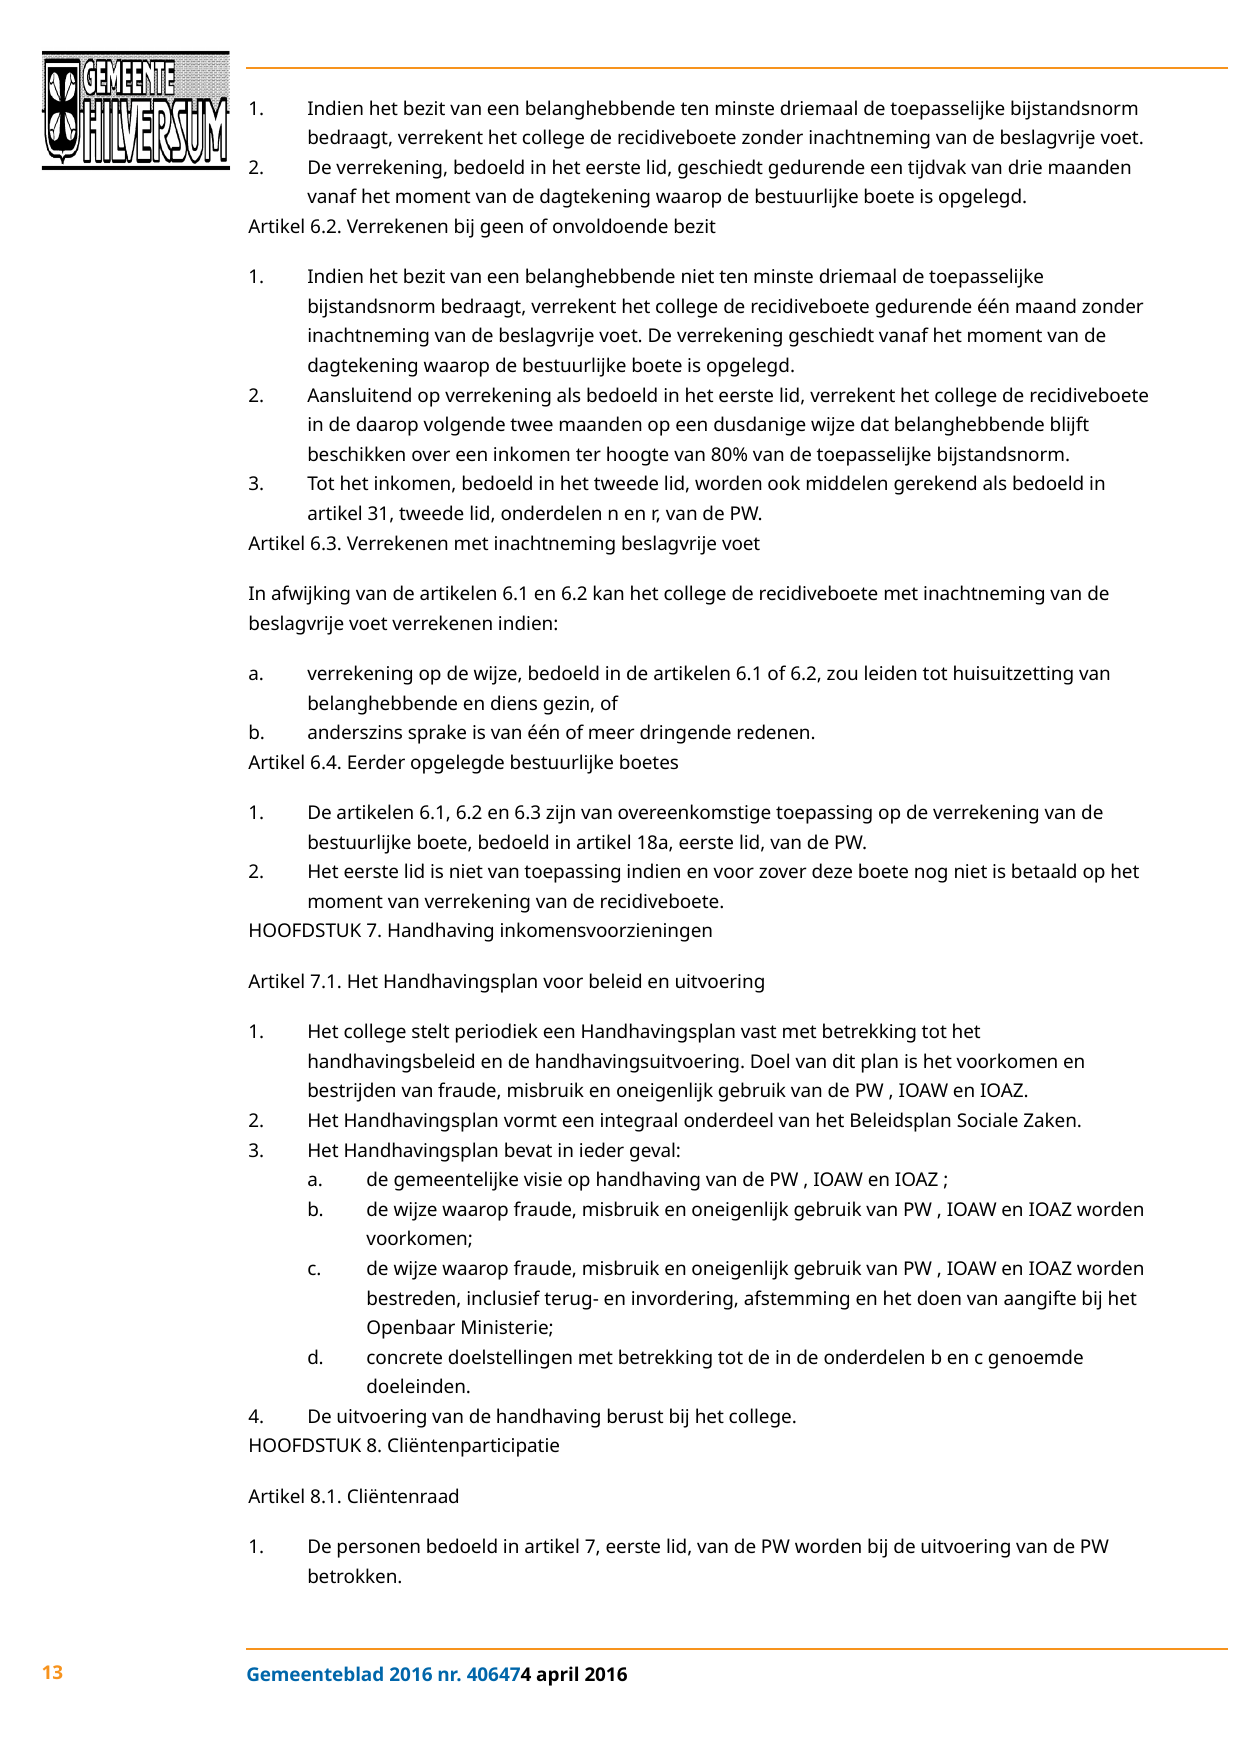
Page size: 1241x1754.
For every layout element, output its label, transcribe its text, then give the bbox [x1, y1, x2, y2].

list concrete doelstellingen met betrekking tot de in de onderdelen b en c genoemde doeleinden. [307, 1344, 1152, 1399]
list Tot het inkomen, bedoeld in het tweede lid, worden ook middelen gerekend als bedoeld in artikel 31, tweede lid, onderdelen n en r, van de PW. [248, 471, 1152, 526]
list De artikelen 6.1, 6.2 en 6.3 zijn van overeenkomstige toepassing op de verrekening van de bestuurlijke boete, bedoeld in artikel 18a, eerste lid, van de PW. [248, 799, 1152, 855]
text HOOFDSTUK 7. Handhaving inkomensvoorzieningen [248, 918, 1152, 943]
list Het Handhavingsplan vormt een integraal onderdeel van het Beleidsplan Sociale Zaken. [248, 1107, 1152, 1133]
text In afwijking van de artikelen 6.1 en 6.2 kan het college de recidiveboete met inachtneming van de beslagvrije voet verrekenen indien: [248, 580, 1152, 636]
list Het Handhavingsplan bevat in ieder geval: [248, 1137, 1152, 1163]
text Artikel 6.3. Verrekenen met inachtneming beslagvrije voet [248, 530, 1152, 556]
picture [41, 47, 231, 172]
list verrekening op de wijze, bedoeld in de artikelen 6.1 of 6.2, zou leiden tot huisuitzetting van belanghebbende en diens gezin, of [248, 660, 1152, 716]
list Indien het bezit van een belanghebbende ten minste driemaal de toepasselijke bijstandsnorm bedraagt, verrekent het college de recidiveboete zonder inachtneming van de beslagvrije voet. [248, 95, 1152, 150]
list anderszins sprake is van één of meer dringende redenen. [248, 719, 1152, 745]
text Artikel 6.4. Eerder opgelegde bestuurlijke boetes [248, 749, 1152, 775]
list de wijze waarop fraude, misbruik en oneigenlijk gebruik van PW , IOAW en IOAZ worden voorkomen; [307, 1196, 1152, 1251]
text Artikel 7.1. Het Handhavingsplan voor beleid en uitvoering [248, 968, 1152, 994]
list de gemeentelijke visie op handhaving van de PW , IOAW en IOAZ ; [307, 1166, 1152, 1192]
list Aansluitend op verrekening als bedoeld in het eerste lid, verrekent het college de recidiveboete in de daarop volgende twee maanden op een dusdanige wijze dat belanghebbende blijft beschikken over een inkomen ter hoogte van 80% van de toepasselijke bijstandsnorm. [248, 382, 1152, 467]
list Het college stelt periodiek een Handhavingsplan vast met betrekking tot het handhavingsbeleid en de handhavingsuitvoering. Doel van dit plan is het voorkomen en bestrijden van fraude, misbruik en oneigenlijk gebruik van de PW , IOAW en IOAZ. [248, 1018, 1152, 1103]
list de wijze waarop fraude, misbruik en oneigenlijk gebruik van PW , IOAW en IOAZ worden bestreden, inclusief terug- en invordering, afstemming en het doen van aangifte bij het Openbaar Ministerie; [307, 1255, 1152, 1340]
text HOOFDSTUK 8. Cliëntenparticipatie [248, 1433, 1152, 1458]
list De personen bedoeld in artikel 7, eerste lid, van de PW worden bij de uitvoering van de PW betrokken. [248, 1533, 1152, 1589]
text Artikel 6.2. Verrekenen bij geen of onvoldoende bezit [248, 213, 1152, 239]
list De verrekening, bedoeld in het eerste lid, geschiedt gedurende een tijdvak van drie maanden vanaf het moment van de dagtekening waarop de bestuurlijke boete is opgelegd. [248, 154, 1152, 209]
list Indien het bezit van een belanghebbende niet ten minste driemaal de toepasselijke bijstandsnorm bedraagt, verrekent het college de recidiveboete gedurende één maand zonder inachtneming van de beslagvrije voet. De verrekening geschiedt vanaf het moment van de dagtekening waarop de bestuurlijke boete is opgelegd. [248, 263, 1152, 378]
text Artikel 8.1. Cliëntenraad [248, 1483, 1152, 1509]
list Het eerste lid is niet van toepassing indien en voor zover deze boete nog niet is betaald op het moment van verrekening van de recidiveboete. [248, 858, 1152, 914]
list De uitvoering van de handhaving berust bij het college. [248, 1403, 1152, 1429]
